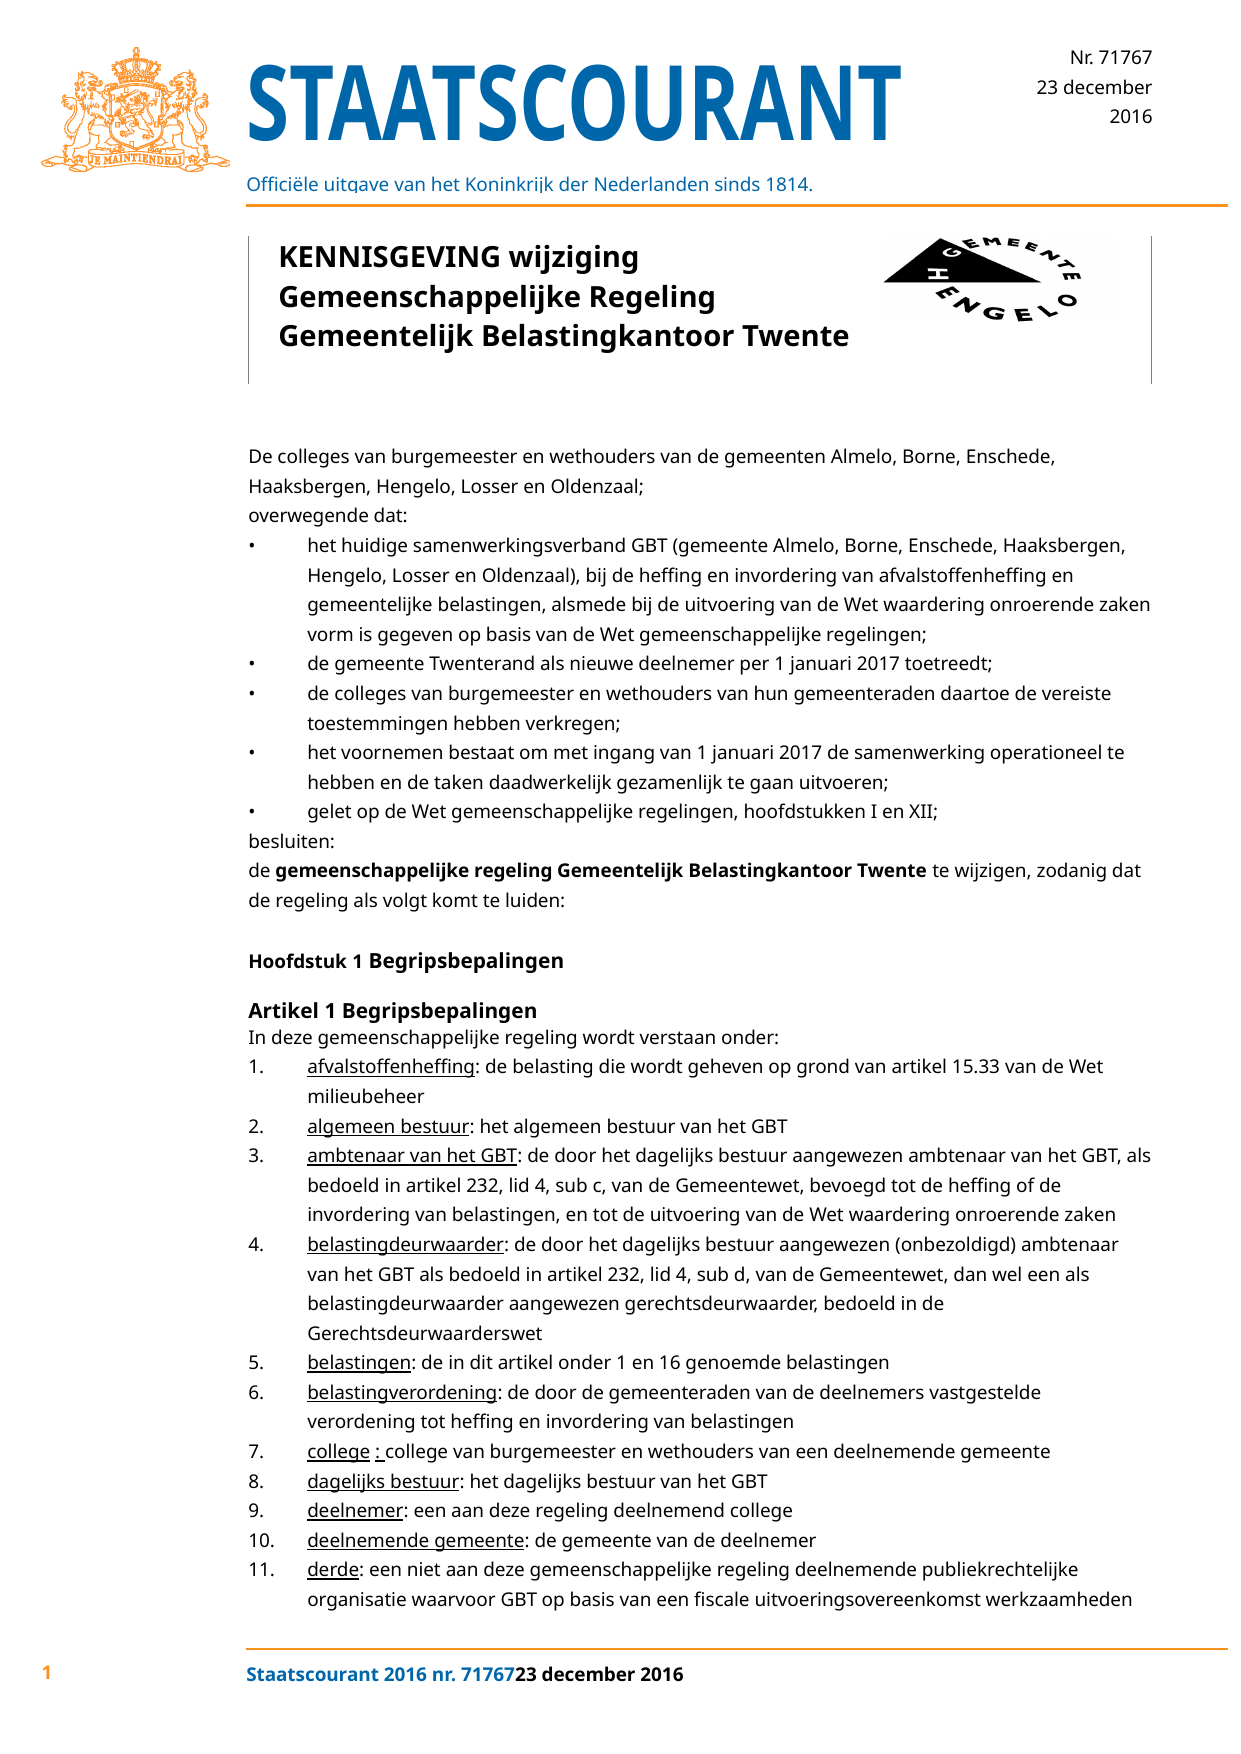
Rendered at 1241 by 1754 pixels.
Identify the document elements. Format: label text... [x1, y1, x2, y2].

list algemeen bestuur: het algemeen bestuur van het GBT [248, 1113, 1152, 1139]
list belastingdeurwaarder: de door het dagelijks bestuur aangewezen (onbezoldigd) ambtenaar van het GBT als bedoeld in artikel 232, lid 4, sub d, van de Gemeentewet, dan wel een als belastingdeurwaarder aangewezen gerechtsdeurwaarder, bedoeld in de Gerechtsdeurwaarderswet [248, 1231, 1152, 1346]
text De colleges van burgemeester en wethouders van de gemeenten Almelo, Borne, Enschede, Haaksbergen, Hengelo, Losser en Oldenzaal; [248, 443, 1152, 499]
list dagelijks bestuur: het dagelijks bestuur van het GBT [248, 1468, 1152, 1494]
list college : college van burgemeester en wethouders van een deelnemende gemeente [248, 1438, 1152, 1464]
table_header KENNISGEVING wijziging Gemeenschappelijke Regeling Gemeentelijk Belastingkantoor Twente [249, 236, 850, 384]
list gelet op de Wet gemeenschappelijke regelingen, hoofdstukken I en XII; [248, 798, 1152, 824]
list de gemeente Twenterand als nieuwe deelnemer per 1 januari 2017 toetreedt; [248, 651, 1152, 676]
list afvalstoffenheffing: de belasting die wordt geheven op grond van artikel 15.33 van de Wet milieubeheer [248, 1054, 1152, 1109]
list ambtenaar van het GBT: de door het dagelijks bestuur aangewezen ambtenaar van het GBT, als bedoeld in artikel 232, lid 4, sub c, van de Gemeentewet, bevoegd tot de heffing of de invordering van belastingen, en tot de uitvoering van de Wet waardering onroerende zaken [248, 1142, 1152, 1227]
list belastingverordening: de door de gemeenteraden van de deelnemers vastgestelde verordening tot heffing en invordering van belastingen [248, 1379, 1152, 1434]
text In deze gemeenschappelijke regeling wordt verstaan onder: [248, 1024, 1152, 1050]
list de colleges van burgemeester en wethouders van hun gemeenteraden daartoe de vereiste toestemmingen hebben verkregen; [248, 680, 1152, 736]
text overwegende dat: [248, 503, 1152, 528]
picture [41, 47, 231, 172]
picture [882, 236, 1119, 322]
list deelnemende gemeente: de gemeente van de deelnemer [248, 1527, 1152, 1553]
list belastingen: de in dit artikel onder 1 en 16 genoemde belastingen [248, 1349, 1152, 1375]
text besluiten: [248, 828, 1152, 854]
list deelnemer: een aan deze regeling deelnemend college [248, 1497, 1152, 1523]
text Hoofdstuk 1 Begripsbepalingen [248, 946, 1152, 975]
text de gemeenschappelijke regeling Gemeentelijk Belastingkantoor Twente te wijzigen, zodanig dat de regeling als volgt komt te luiden: [248, 858, 1152, 913]
list derde: een niet aan deze gemeenschappelijke regeling deelnemende publiekrechtelijke organisatie waarvoor GBT op basis van een fiscale uitvoeringsovereenkomst werkzaamheden [248, 1557, 1152, 1612]
list het voornemen bestaat om met ingang van 1 januari 2017 de samenwerking operationeel te hebben en de taken daadwerkelijk gezamenlijk te gaan uitvoeren; [248, 739, 1152, 795]
list het huidige samenwerkingsverband GBT (gemeente Almelo, Borne, Enschede, Haaksbergen, Hengelo, Losser en Oldenzaal), bij de heffing en invordering van afvalstoffenheffing en gemeentelijke belastingen, alsmede bij de uitvoering van de Wet waardering onroerende zaken vorm is gegeven op basis van de Wet gemeenschappelijke regelingen; [248, 532, 1152, 647]
table_header [850, 236, 1151, 384]
text Artikel 1 Begripsbepalingen [248, 996, 1152, 1024]
